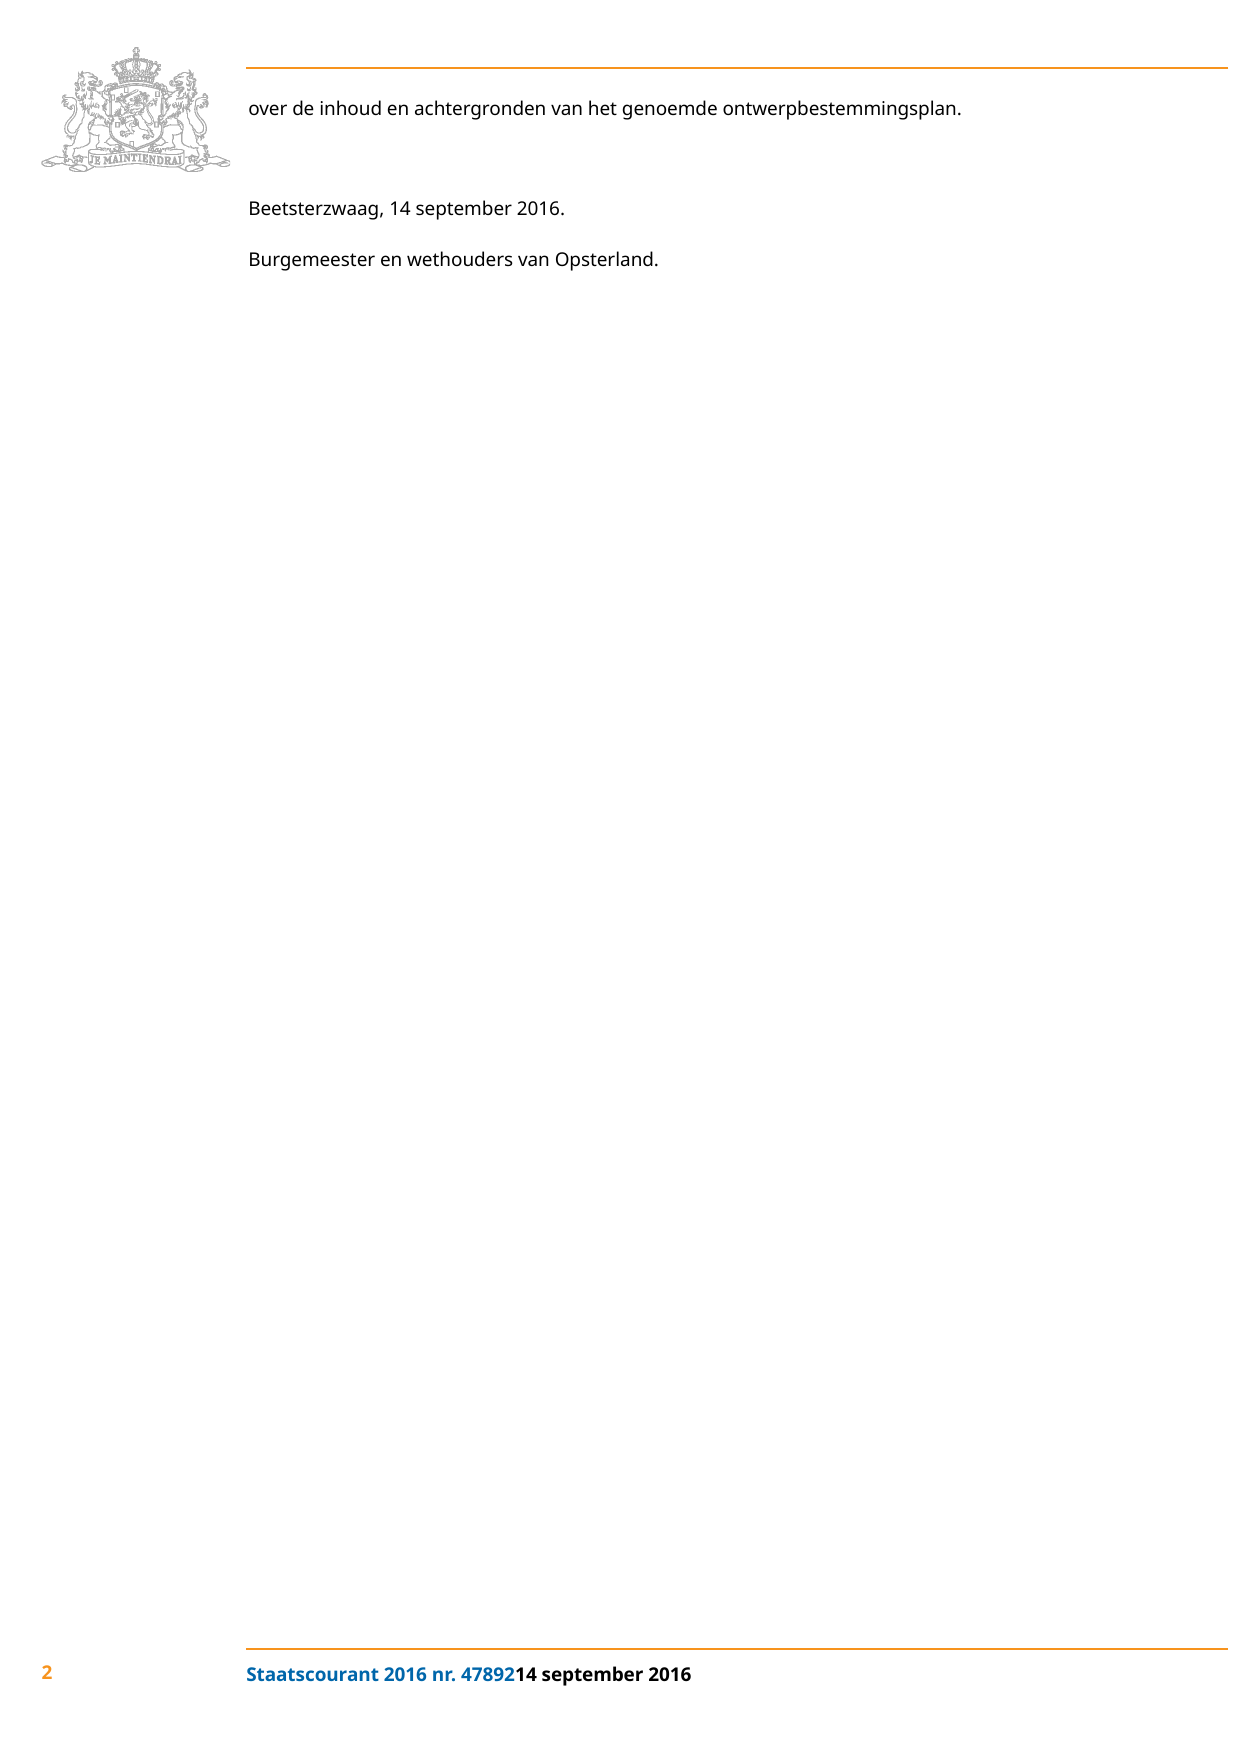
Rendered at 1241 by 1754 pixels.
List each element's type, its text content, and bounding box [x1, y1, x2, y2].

picture [41, 47, 231, 172]
text Beetsterzwaag, 14 september 2016. [248, 196, 1152, 221]
text over de inhoud en achtergronden van het genoemde ontwerpbestemmingsplan. [248, 95, 1152, 121]
text Burgemeester en wethouders van Opsterland. [248, 246, 1152, 272]
